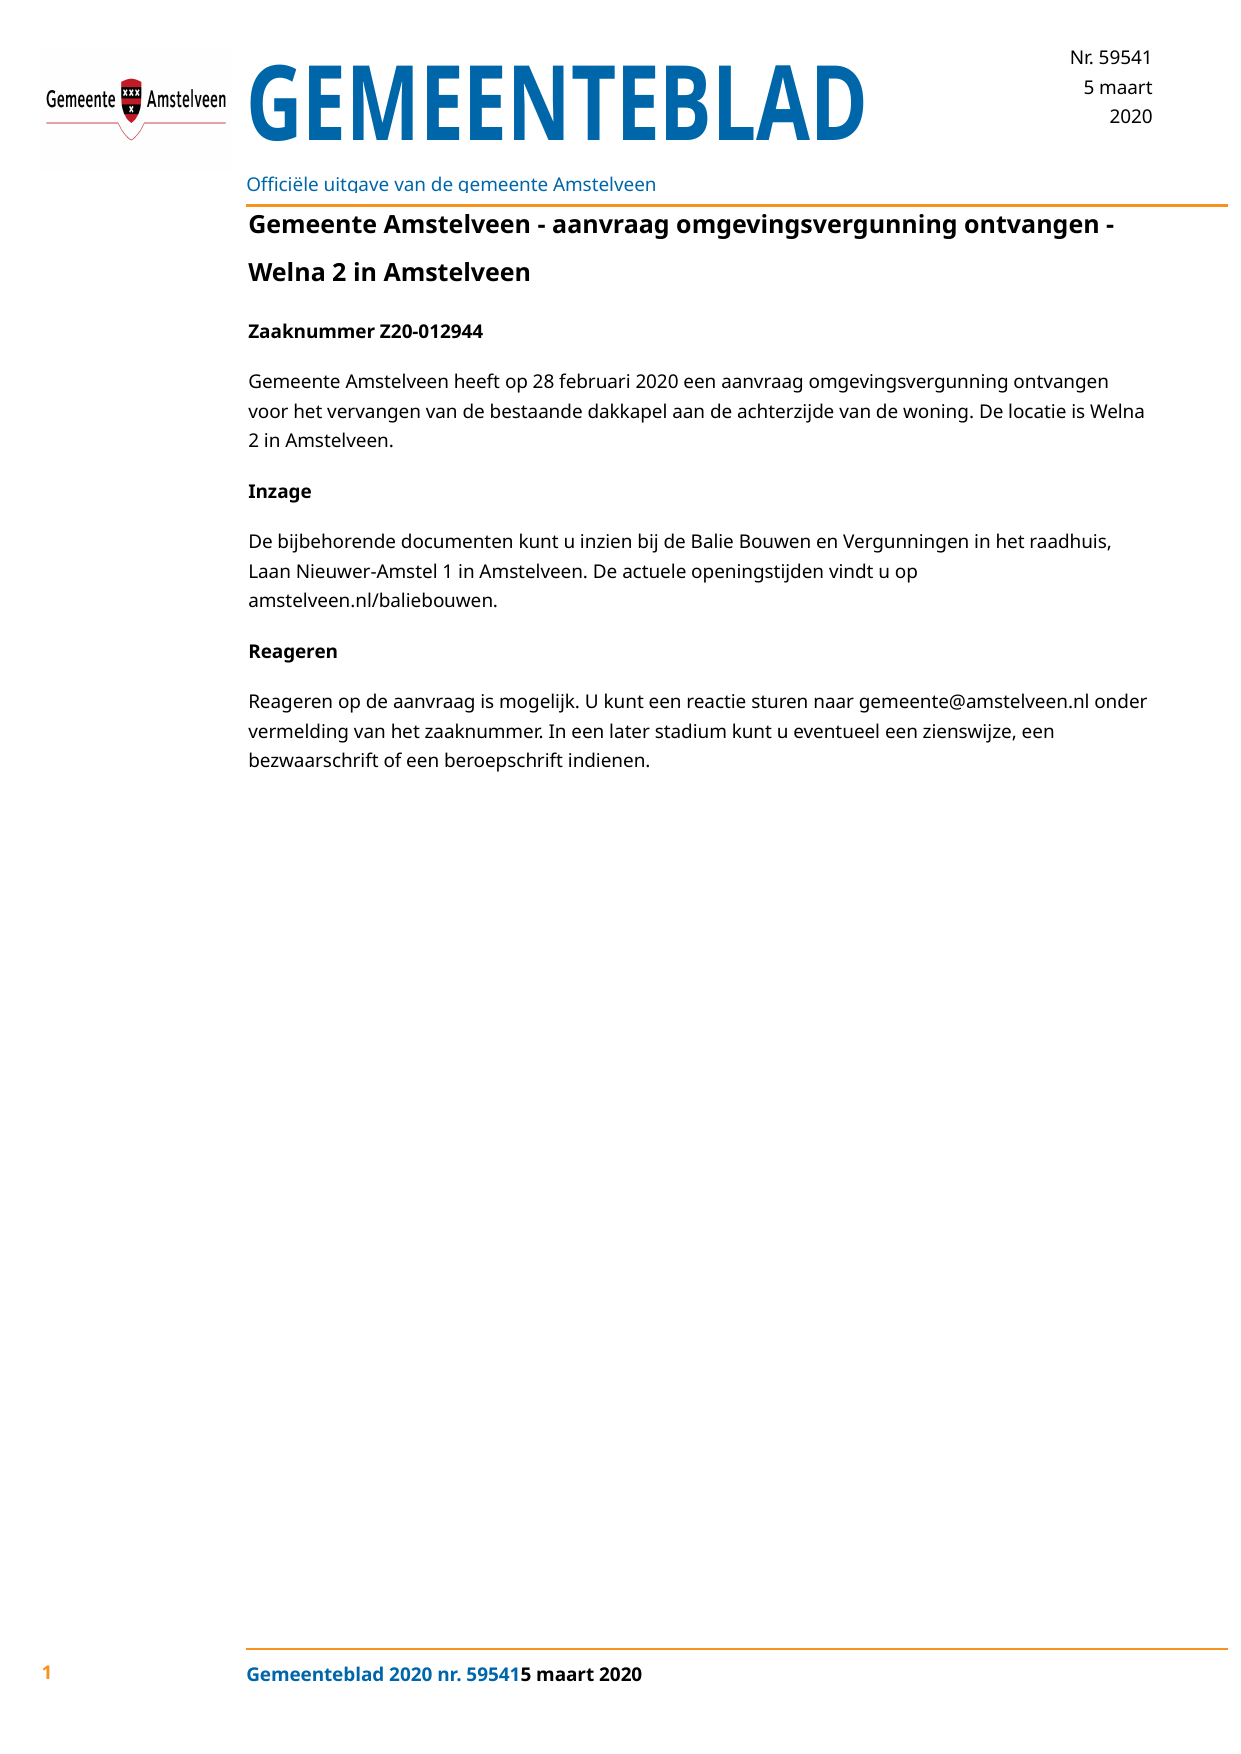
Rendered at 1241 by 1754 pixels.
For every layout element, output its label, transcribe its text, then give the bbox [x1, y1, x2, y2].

text Zaaknummer Z20-012944 [248, 318, 1152, 344]
text Gemeente Amstelveen - aanvraag omgevingsvergunning ontvangen - Welna 2 in Amstelveen [248, 207, 1152, 288]
text Gemeente Amstelveen heeft op 28 februari 2020 een aanvraag omgevingsvergunning ontvangen voor het vervangen van de bestaande dakkapel aan de achterzijde van de woning. De locatie is Welna 2 in Amstelveen. [248, 368, 1152, 453]
picture [41, 47, 231, 172]
text Reageren [248, 638, 1152, 664]
text Reageren op de aanvraag is mogelijk. U kunt een reactie sturen naar gemeente@amstelveen.nl onder vermelding van het zaaknummer. In een later stadium kunt u eventueel een zienswijze, een bezwaarschrift of een beroepschrift indienen. [248, 688, 1152, 773]
text Inzage [248, 478, 1152, 504]
text De bijbehorende documenten kunt u inzien bij de Balie Bouwen en Vergunningen in het raadhuis, Laan Nieuwer-Amstel 1 in Amstelveen. De actuele openingstijden vindt u op amstelveen.nl/baliebouwen. [248, 528, 1152, 613]
